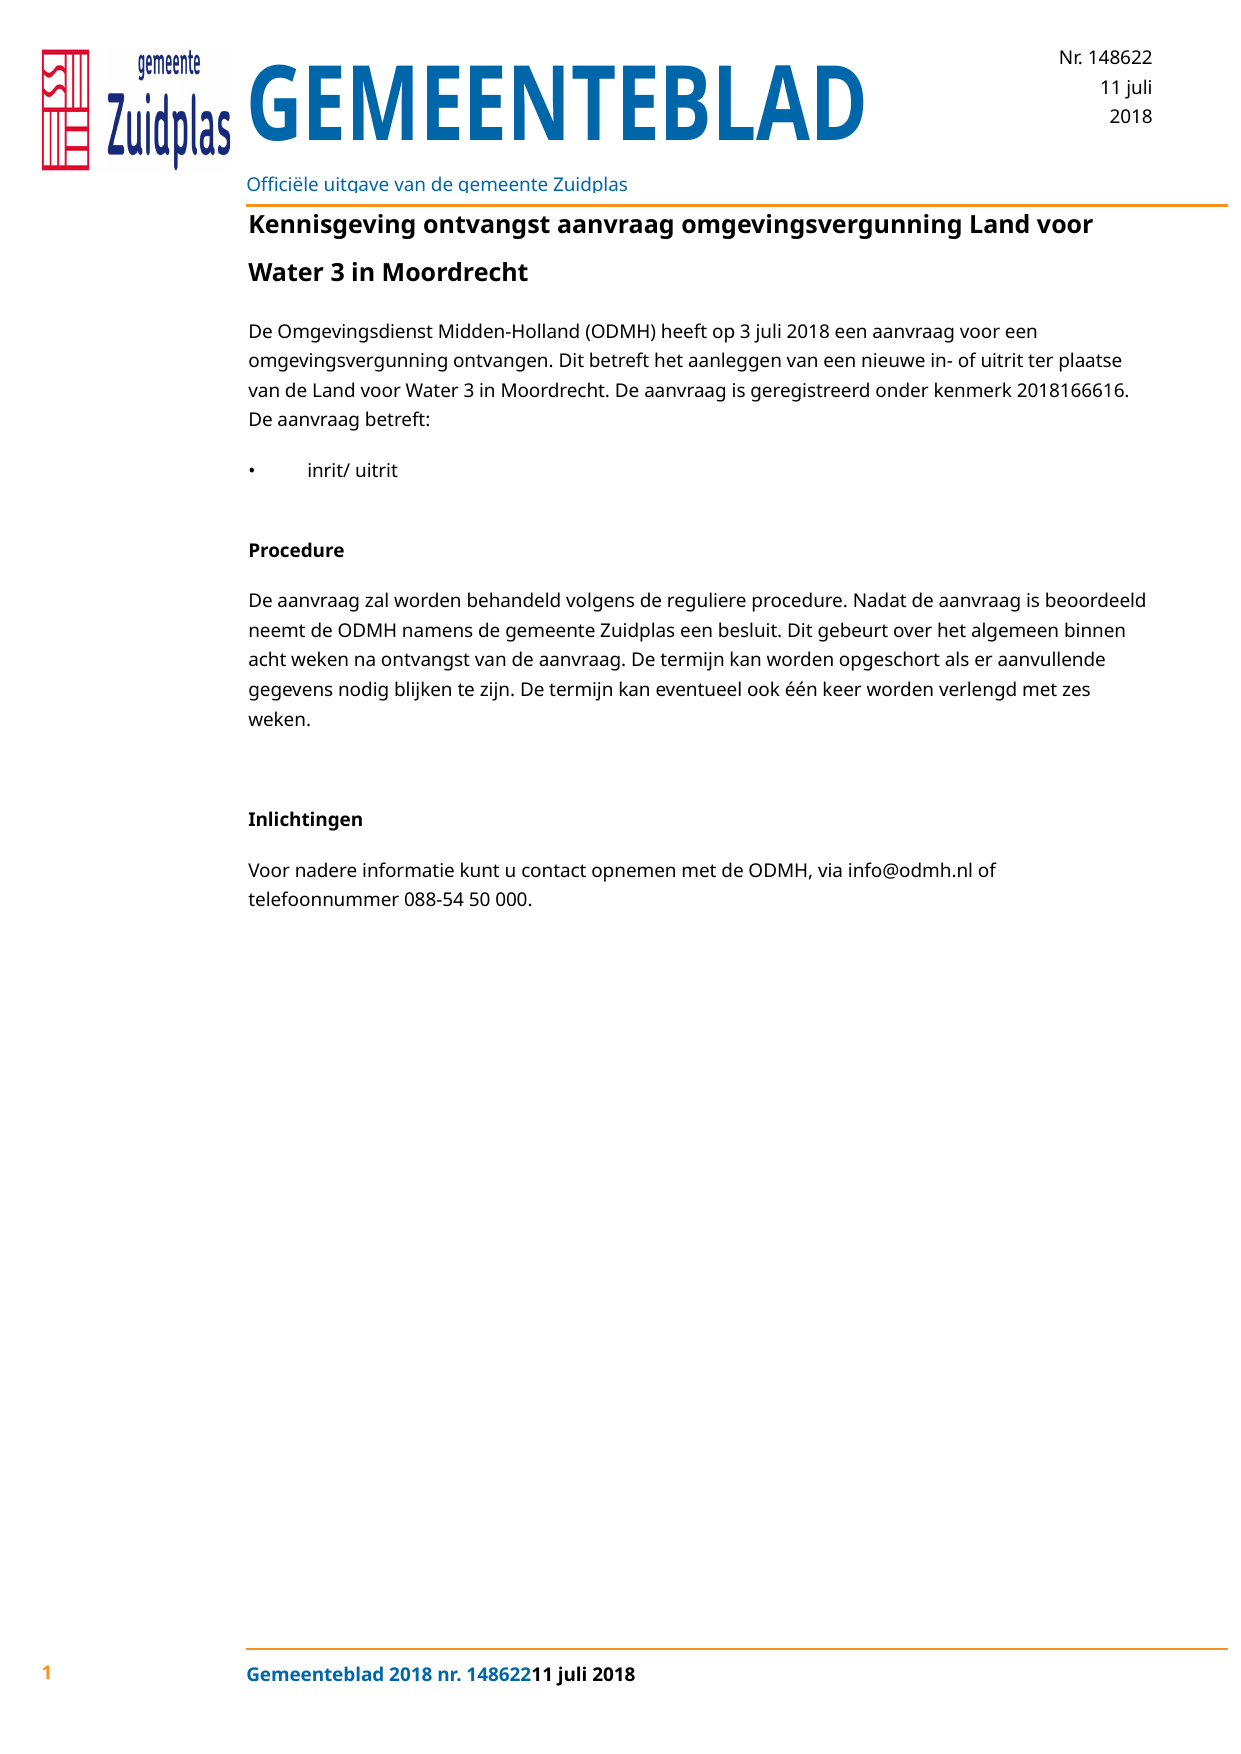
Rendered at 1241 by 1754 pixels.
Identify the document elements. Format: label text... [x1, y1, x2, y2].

text Voor nadere informatie kunt u contact opnemen met de ODMH, via info@odmh.nl of telefoonnummer 088-54 50 000. [248, 857, 1152, 912]
text De Omgevingsdienst Midden-Holland (ODMH) heeft op 3 juli 2018 een aanvraag voor een omgevingsvergunning ontvangen. Dit betreft het aanleggen van een nieuwe in- of uitrit ter plaatse van de Land voor Water 3 in Moordrecht. De aanvraag is geregistreerd onder kenmerk 2018166616. De aanvraag betreft: [248, 318, 1152, 432]
list inrit/ uitrit [248, 457, 1152, 483]
text De aanvraag zal worden behandeld volgens de reguliere procedure. Nadat de aanvraag is beoordeeld neemt de ODMH namens de gemeente Zuidplas een besluit. Dit gebeurt over het algemeen binnen acht weken na ontvangst van de aanvraag. De termijn kan worden opgeschort als er aanvullende gegevens nodig blijken te zijn. De termijn kan eventueel ook één keer worden verlengd met zes weken. [248, 587, 1152, 732]
text Inlichtingen [248, 807, 1152, 832]
text Procedure [248, 537, 1152, 563]
text Kennisgeving ontvangst aanvraag omgevingsvergunning Land voor Water 3 in Moordrecht [248, 207, 1152, 288]
picture [41, 47, 231, 172]
